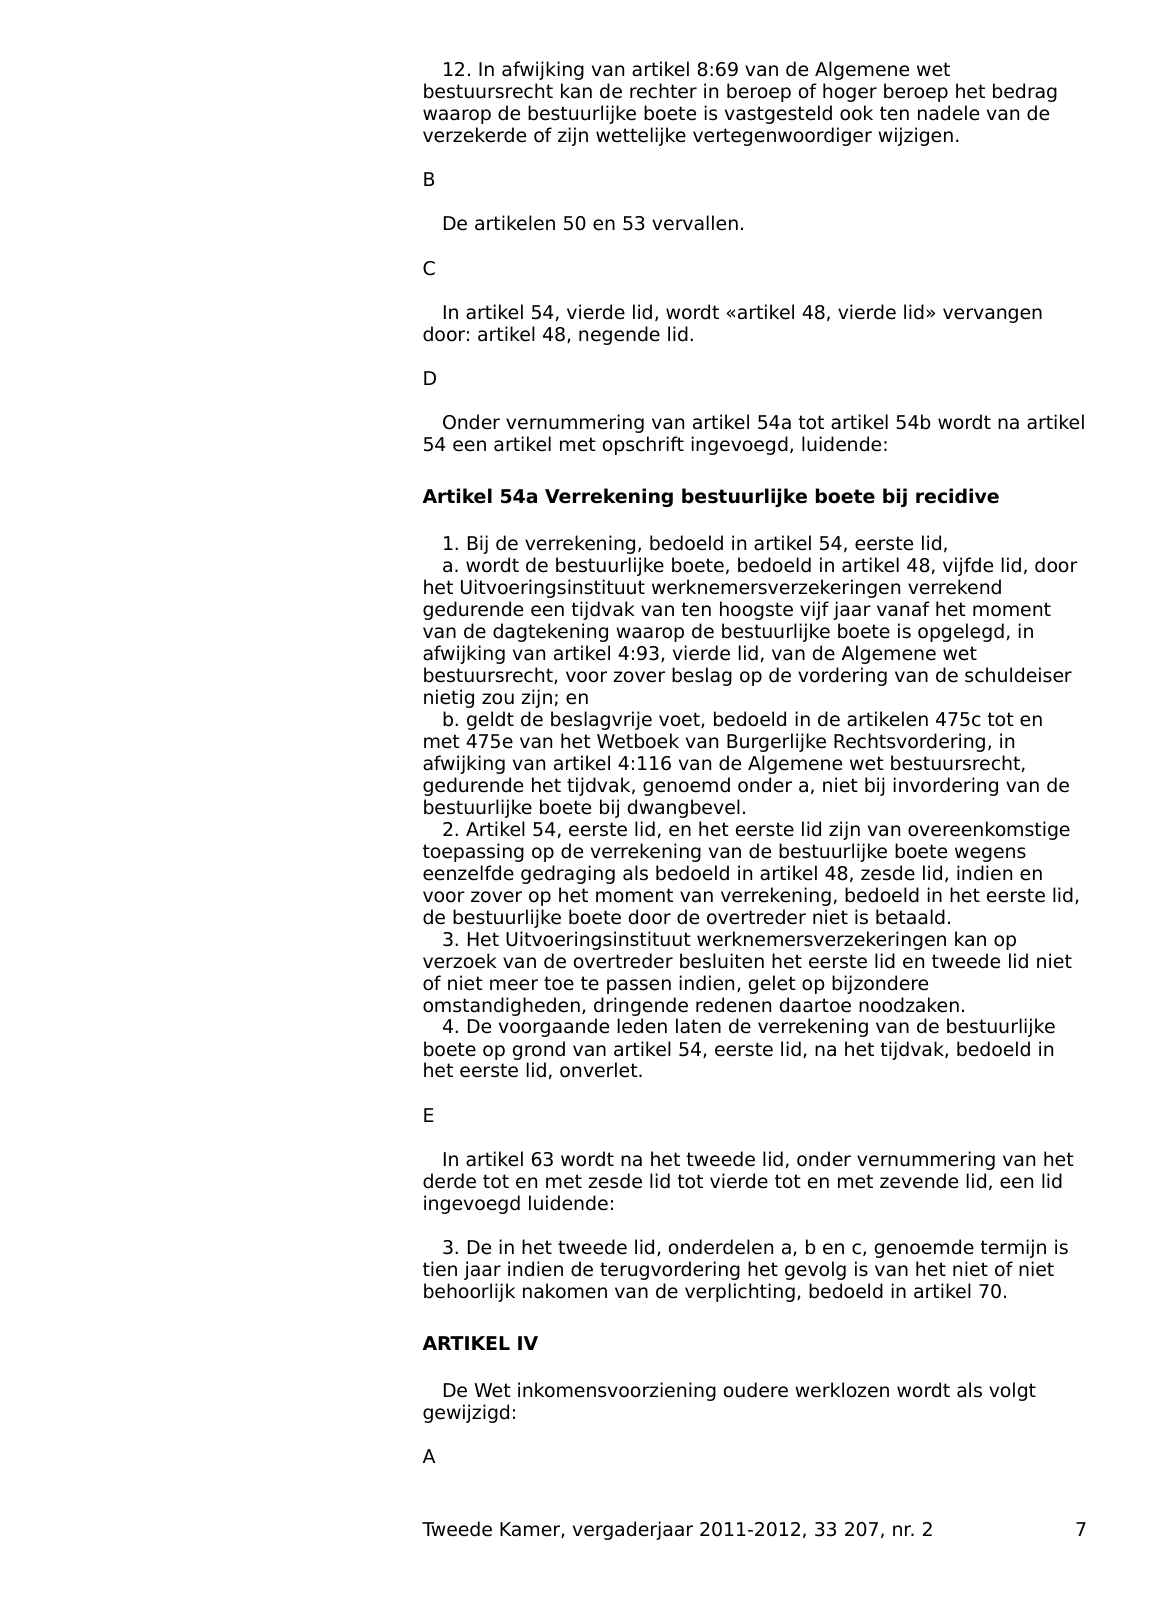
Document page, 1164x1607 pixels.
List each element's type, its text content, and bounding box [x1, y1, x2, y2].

text In artikel 63 wordt na het tweede lid, onder vernummering van het derde tot en met zesde lid tot vierde tot en met zevende lid, een lid ingevoegd luidende: [422, 1149, 1087, 1215]
subtitle Artikel 54a Verrekening bestuurlijke boete bij recidive [422, 486, 1087, 508]
text 1. Bij de verrekening, bedoeld in artikel 54, eerste lid, [422, 533, 1087, 555]
text De Wet inkomensvoorziening oudere werklozen wordt als volgt gewijzigd: [422, 1380, 1087, 1424]
text 2. Artikel 54, eerste lid, en het eerste lid zijn van overeenkomstige toepassing op de verrekening van de bestuurlijke boete wegens eenzelfde gedraging als bedoeld in artikel 48, zesde lid, indien en voor zover op het moment van verrekening, bedoeld in het eerste lid, de bestuurlijke boete door de overtreder niet is betaald. [422, 819, 1087, 928]
text 3. De in het tweede lid, onderdelen a, b en c, genoemde termijn is tien jaar indien de terugvordering het gevolg is van het niet of niet behoorlijk nakomen van de verplichting, bedoeld in artikel 70. [422, 1237, 1087, 1303]
text A [422, 1446, 1087, 1468]
text a. wordt de bestuurlijke boete, bedoeld in artikel 48, vijfde lid, door het Uitvoeringsinstituut werknemersverzekeringen verrekend gedurende een tijdvak van ten hoogste vijf jaar vanaf het moment van de dagtekening waarop de bestuurlijke boete is opgelegd, in afwijking van artikel 4:93, vierde lid, van de Algemene wet bestuursrecht, voor zover beslag op de vordering van de schuldeiser nietig zou zijn; en [422, 555, 1087, 709]
text b. geldt de beslagvrije voet, bedoeld in de artikelen 475c tot en met 475e van het Wetboek van Burgerlijke Rechtsvordering, in afwijking van artikel 4:116 van de Algemene wet bestuursrecht, gedurende het tijdvak, genoemd onder a, niet bij invordering van de bestuurlijke boete bij dwangbevel. [422, 709, 1087, 819]
text B [422, 169, 1087, 191]
text C [422, 257, 1087, 279]
text Onder vernummering van artikel 54a tot artikel 54b wordt na artikel 54 een artikel met opschrift ingevoegd, luidende: [422, 412, 1087, 456]
text 4. De voorgaande leden laten de verrekening van de bestuurlijke boete op grond van artikel 54, eerste lid, na het tijdvak, bedoeld in het eerste lid, onverlet. [422, 1016, 1087, 1082]
text E [422, 1104, 1087, 1127]
text 3. Het Uitvoeringsinstituut werknemersverzekeringen kan op verzoek van de overtreder besluiten het eerste lid en tweede lid niet of niet meer toe te passen indien, gelet op bijzondere omstandigheden, dringende redenen daartoe noodzaken. [422, 928, 1087, 1016]
subtitle ARTIKEL IV [422, 1333, 1087, 1355]
text De artikelen 50 en 53 vervallen. [422, 213, 1087, 235]
text D [422, 368, 1087, 390]
text 12. In afwijking van artikel 8:69 van de Algemene wet bestuursrecht kan de rechter in beroep of hoger beroep het bedrag waarop de bestuurlijke boete is vastgesteld ook ten nadele van de verzekerde of zijn wettelijke vertegenwoordiger wijzigen. [422, 59, 1087, 147]
text In artikel 54, vierde lid, wordt «artikel 48, vierde lid» vervangen door: artikel 48, negende lid. [422, 302, 1087, 346]
